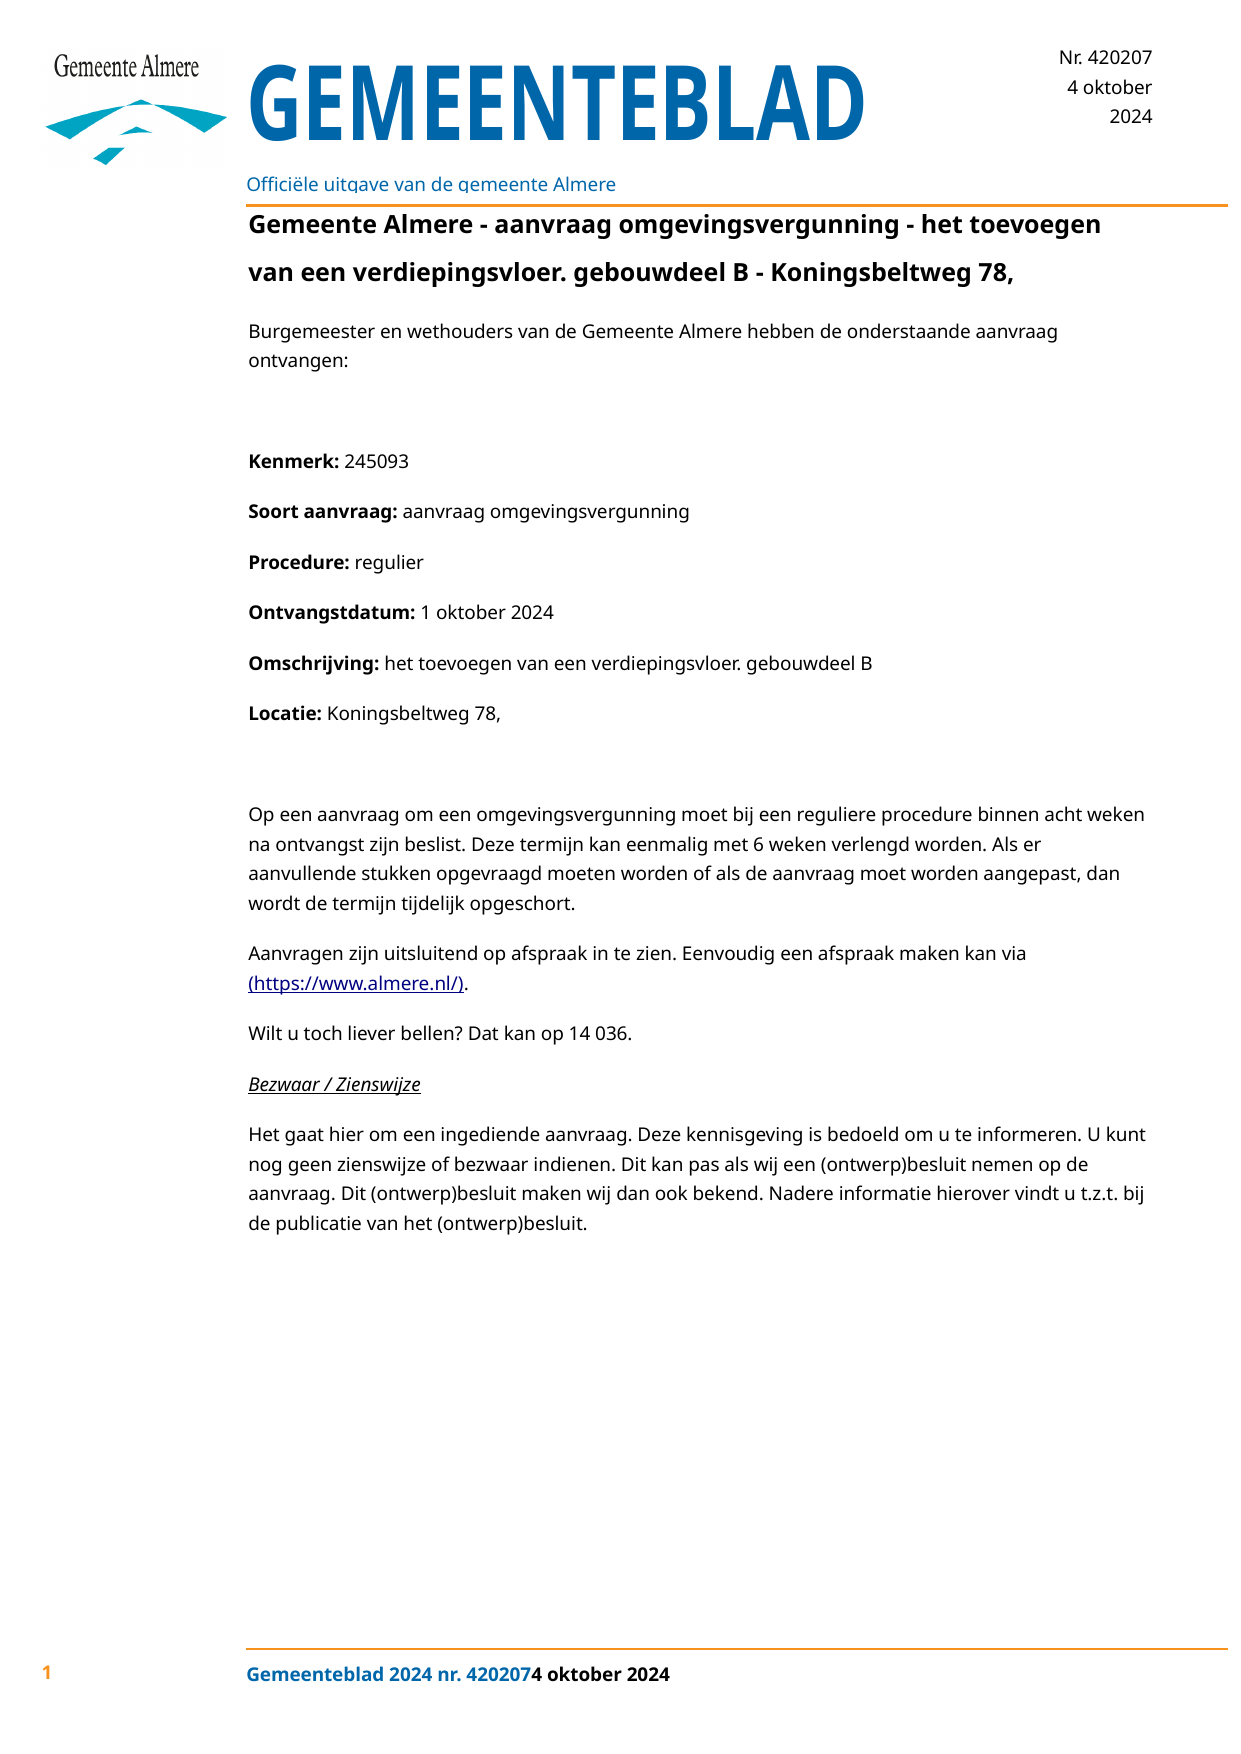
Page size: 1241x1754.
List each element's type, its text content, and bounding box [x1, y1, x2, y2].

text Soort aanvraag: aanvraag omgevingsvergunning [248, 499, 1152, 524]
text Kenmerk: 245093 [248, 448, 1152, 474]
text Aanvragen zijn uitsluitend op afspraak in te zien. Eenvoudig een afspraak maken kan via (https://www.almere.nl/). [248, 940, 1152, 996]
text Het gaat hier om een ingediende aanvraag. Deze kennisgeving is bedoeld om u te informeren. U kunt nog geen zienswijze of bezwaar indienen. Dit kan pas als wij een (ontwerp)besluit nemen op de aanvraag. Dit (ontwerp)besluit maken wij dan ook bekend. Nadere informatie hierover vindt u t.z.t. bij de publicatie van het (ontwerp)besluit. [248, 1121, 1152, 1236]
text Procedure: regulier [248, 549, 1152, 575]
text Locatie: Koningsbeltweg 78, [248, 700, 1152, 726]
text Gemeente Almere - aanvraag omgevingsvergunning - het toevoegen van een verdiepingsvloer. gebouwdeel B - Koningsbeltweg 78, [248, 207, 1152, 288]
text Omschrijving: het toevoegen van een verdiepingsvloer. gebouwdeel B [248, 650, 1152, 676]
text Bezwaar / Zienswijze [248, 1071, 1152, 1097]
text Burgemeester en wethouders van de Gemeente Almere hebben de onderstaande aanvraag ontvangen: [248, 318, 1152, 373]
text Op een aanvraag om een omgevingsvergunning moet bij een reguliere procedure binnen acht weken na ontvangst zijn beslist. Deze termijn kan eenmalig met 6 weken verlengd worden. Als er aanvullende stukken opgevraagd moeten worden of als de aanvraag moet worden aangepast, dan wordt de termijn tijdelijk opgeschort. [248, 801, 1152, 916]
picture [41, 47, 231, 172]
text Ontvangstdatum: 1 oktober 2024 [248, 599, 1152, 625]
text Wilt u toch liever bellen? Dat kan op 14 036. [248, 1020, 1152, 1046]
